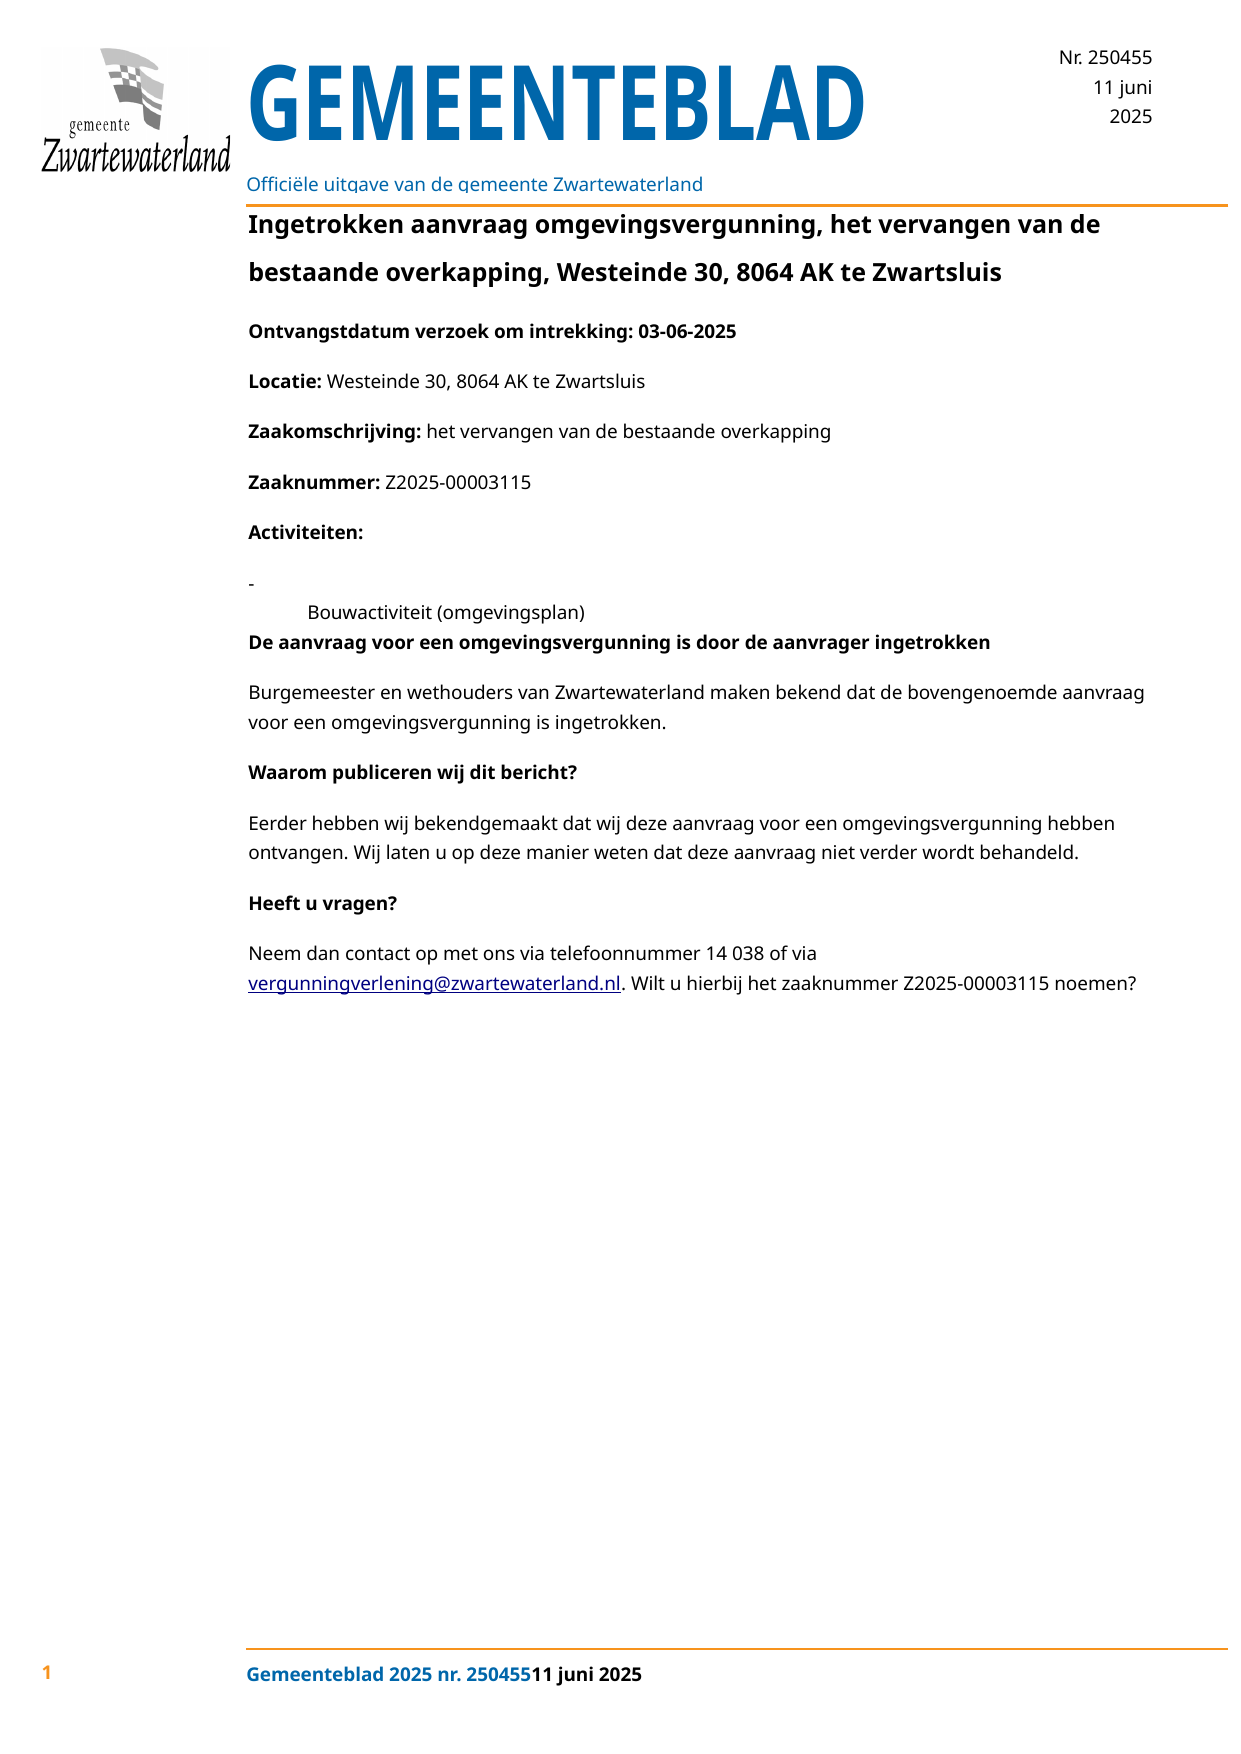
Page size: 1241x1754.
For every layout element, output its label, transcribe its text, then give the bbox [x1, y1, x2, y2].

text Waarom publiceren wij dit bericht? [248, 759, 1152, 785]
text De aanvraag voor een omgevingsvergunning is door de aanvrager ingetrokken [248, 629, 1152, 655]
text Heeft u vragen? [248, 890, 1152, 916]
text Ingetrokken aanvraag omgevingsvergunning, het vervangen van de bestaande overkapping, Westeinde 30, 8064 AK te Zwartsluis [248, 207, 1152, 288]
text Eerder hebben wij bekendgemaakt dat wij deze aanvraag voor een omgevingsvergunning hebben ontvangen. Wij laten u op deze manier weten dat deze aanvraag niet verder wordt behandeld. [248, 810, 1152, 865]
picture [41, 47, 231, 172]
text Zaaknummer: Z2025-00003115 [248, 469, 1152, 495]
list Bouwactiviteit (omgevingsplan) [248, 599, 1152, 625]
text Zaakomschrijving: het vervangen van de bestaande overkapping [248, 419, 1152, 444]
text Activiteiten: [248, 519, 1152, 545]
text Burgemeester en wethouders van Zwartewaterland maken bekend dat de bovengenoemde aanvraag voor een omgevingsvergunning is ingetrokken. [248, 679, 1152, 735]
text Ontvangstdatum verzoek om intrekking: 03-06-2025 [248, 318, 1152, 344]
text Neem dan contact op met ons via telefoonnummer 14 038 of via vergunningverlening@zwartewaterland.nl. Wilt u hierbij het zaaknummer Z2025-00003115 noemen? [248, 940, 1152, 996]
text Locatie: Westeinde 30, 8064 AK te Zwartsluis [248, 368, 1152, 394]
